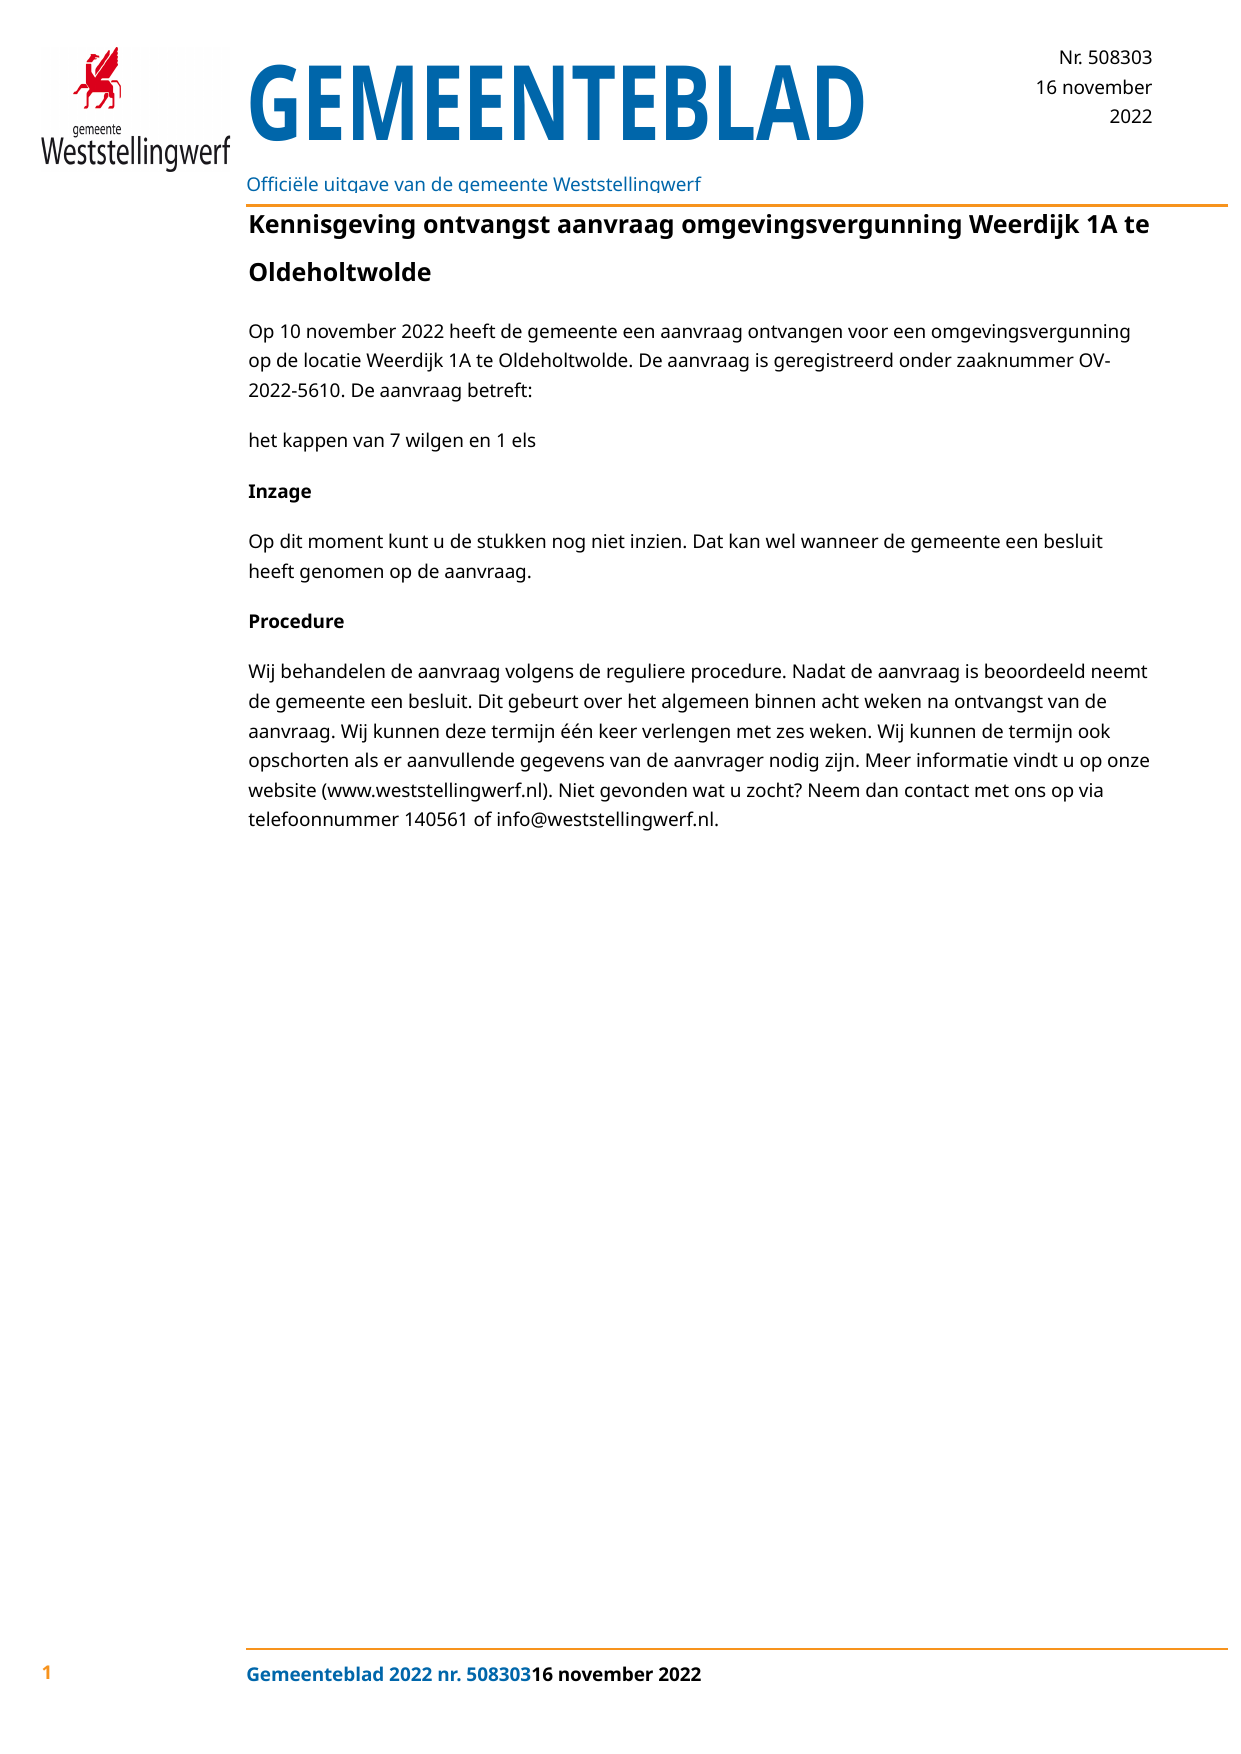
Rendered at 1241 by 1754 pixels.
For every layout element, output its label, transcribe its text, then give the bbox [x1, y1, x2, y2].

text Op dit moment kunt u de stukken nog niet inzien. Dat kan wel wanneer de gemeente een besluit heeft genomen op de aanvraag. [248, 528, 1152, 584]
text Procedure [248, 608, 1152, 634]
text Kennisgeving ontvangst aanvraag omgevingsvergunning Weerdijk 1A te Oldeholtwolde [248, 207, 1152, 288]
text Wij behandelen de aanvraag volgens de reguliere procedure. Nadat de aanvraag is beoordeeld neemt de gemeente een besluit. Dit gebeurt over het algemeen binnen acht weken na ontvangst van de aanvraag. Wij kunnen deze termijn één keer verlengen met zes weken. Wij kunnen de termijn ook opschorten als er aanvullende gegevens van de aanvrager nodig zijn. Meer informatie vindt u op onze website (www.weststellingwerf.nl). Niet gevonden wat u zocht? Neem dan contact met ons op via telefoonnummer 140561 of info@weststellingwerf.nl. [248, 659, 1152, 832]
text Inzage [248, 478, 1152, 504]
text het kappen van 7 wilgen en 1 els [248, 427, 1152, 453]
text Op 10 november 2022 heeft de gemeente een aanvraag ontvangen voor een omgevingsvergunning op de locatie Weerdijk 1A te Oldeholtwolde. De aanvraag is geregistreerd onder zaaknummer OV-2022-5610. De aanvraag betreft: [248, 318, 1152, 403]
picture [41, 47, 231, 172]
